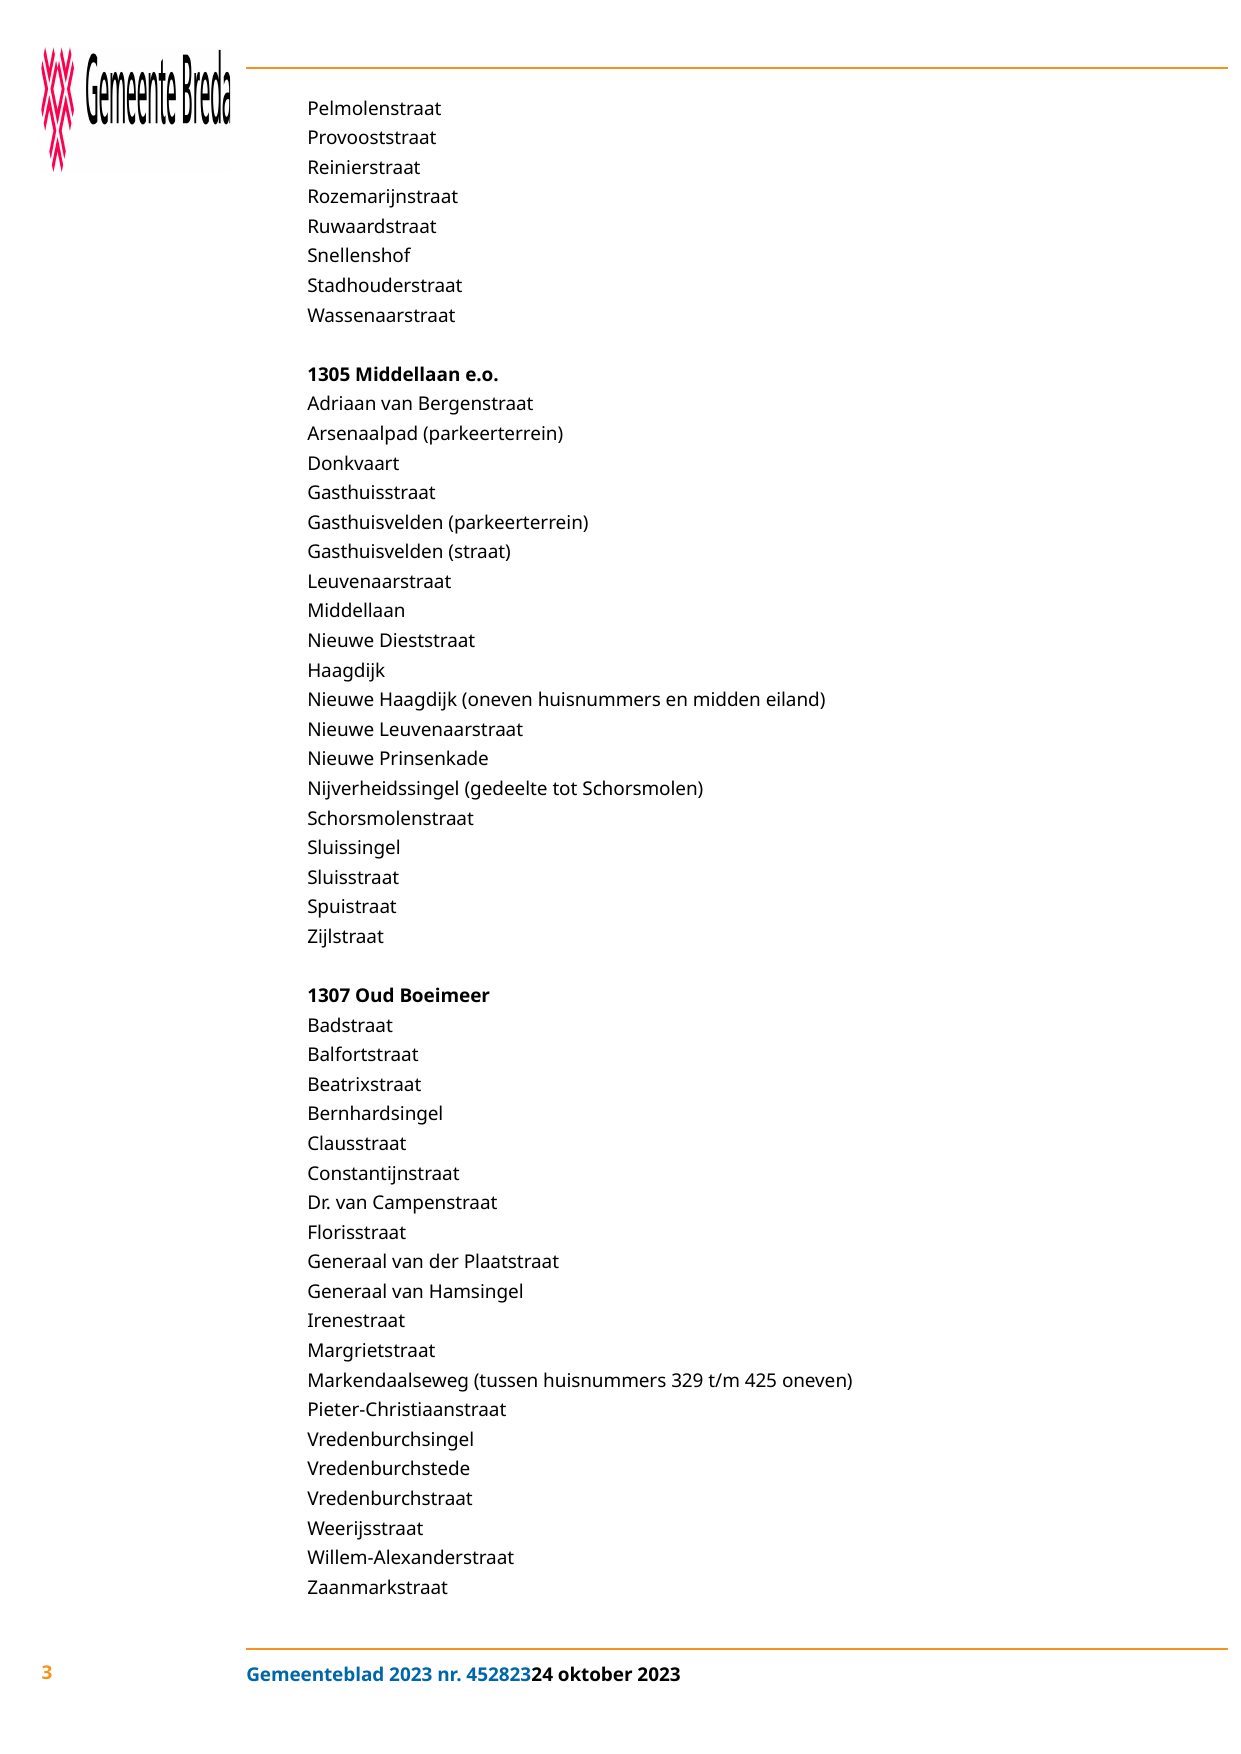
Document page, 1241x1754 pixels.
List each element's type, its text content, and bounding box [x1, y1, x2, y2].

list Reinierstraat [248, 154, 1152, 180]
list Zaanmarkstraat [248, 1574, 1152, 1600]
list Generaal van Hamsingel [248, 1278, 1152, 1304]
list Provooststraat [248, 124, 1152, 150]
list Generaal van der Plaatstraat [248, 1248, 1152, 1274]
list Leuvenaarstraat [248, 568, 1152, 594]
list Spuistraat [248, 893, 1152, 919]
picture [41, 47, 231, 172]
list Adriaan van Bergenstraat [248, 391, 1152, 416]
list Bernhardsingel [248, 1101, 1152, 1126]
list Vredenburchsingel [248, 1426, 1152, 1452]
list Middellaan [248, 598, 1152, 623]
list Ruwaardstraat [248, 213, 1152, 239]
list Rozemarijnstraat [248, 183, 1152, 209]
list Balfortstraat [248, 1041, 1152, 1067]
list Sluissingel [248, 834, 1152, 860]
list Markendaalseweg (tussen huisnummers 329 t/m 425 oneven) [248, 1367, 1152, 1393]
list Pelmolenstraat [248, 95, 1152, 121]
list Arsenaalpad (parkeerterrein) [248, 420, 1152, 446]
list Clausstraat [248, 1130, 1152, 1156]
list Schorsmolenstraat [248, 805, 1152, 831]
list Sluisstraat [248, 864, 1152, 890]
list Haagdijk [248, 657, 1152, 683]
list Nieuwe Haagdijk (oneven huisnummers en midden eiland) [248, 686, 1152, 712]
list Donkvaart [248, 450, 1152, 476]
list Gasthuisvelden (straat) [248, 538, 1152, 564]
list Vredenburchstede [248, 1456, 1152, 1481]
list Gasthuisvelden (parkeerterrein) [248, 509, 1152, 535]
list Vredenburchstraat [248, 1485, 1152, 1511]
list 1305 Middellaan e.o. [248, 361, 1152, 387]
list 1307 Oud Boeimeer [248, 982, 1152, 1008]
list Stadhouderstraat [248, 272, 1152, 298]
list Dr. van Campenstraat [248, 1189, 1152, 1215]
list Irenestraat [248, 1308, 1152, 1333]
list Margrietstraat [248, 1337, 1152, 1363]
list Florisstraat [248, 1219, 1152, 1245]
list Wassenaarstraat [248, 302, 1152, 328]
list Badstraat [248, 1012, 1152, 1038]
list Constantijnstraat [248, 1160, 1152, 1186]
list Pieter-Christiaanstraat [248, 1396, 1152, 1422]
list Zijlstraat [248, 923, 1152, 949]
list Weerijsstraat [248, 1515, 1152, 1541]
list Nijverheidssingel (gedeelte tot Schorsmolen) [248, 775, 1152, 801]
list Willem-Alexanderstraat [248, 1544, 1152, 1570]
list Beatrixstraat [248, 1071, 1152, 1097]
list Nieuwe Prinsenkade [248, 746, 1152, 771]
list Snellenshof [248, 243, 1152, 268]
list Gasthuisstraat [248, 479, 1152, 505]
list Nieuwe Dieststraat [248, 627, 1152, 653]
list Nieuwe Leuvenaarstraat [248, 716, 1152, 742]
